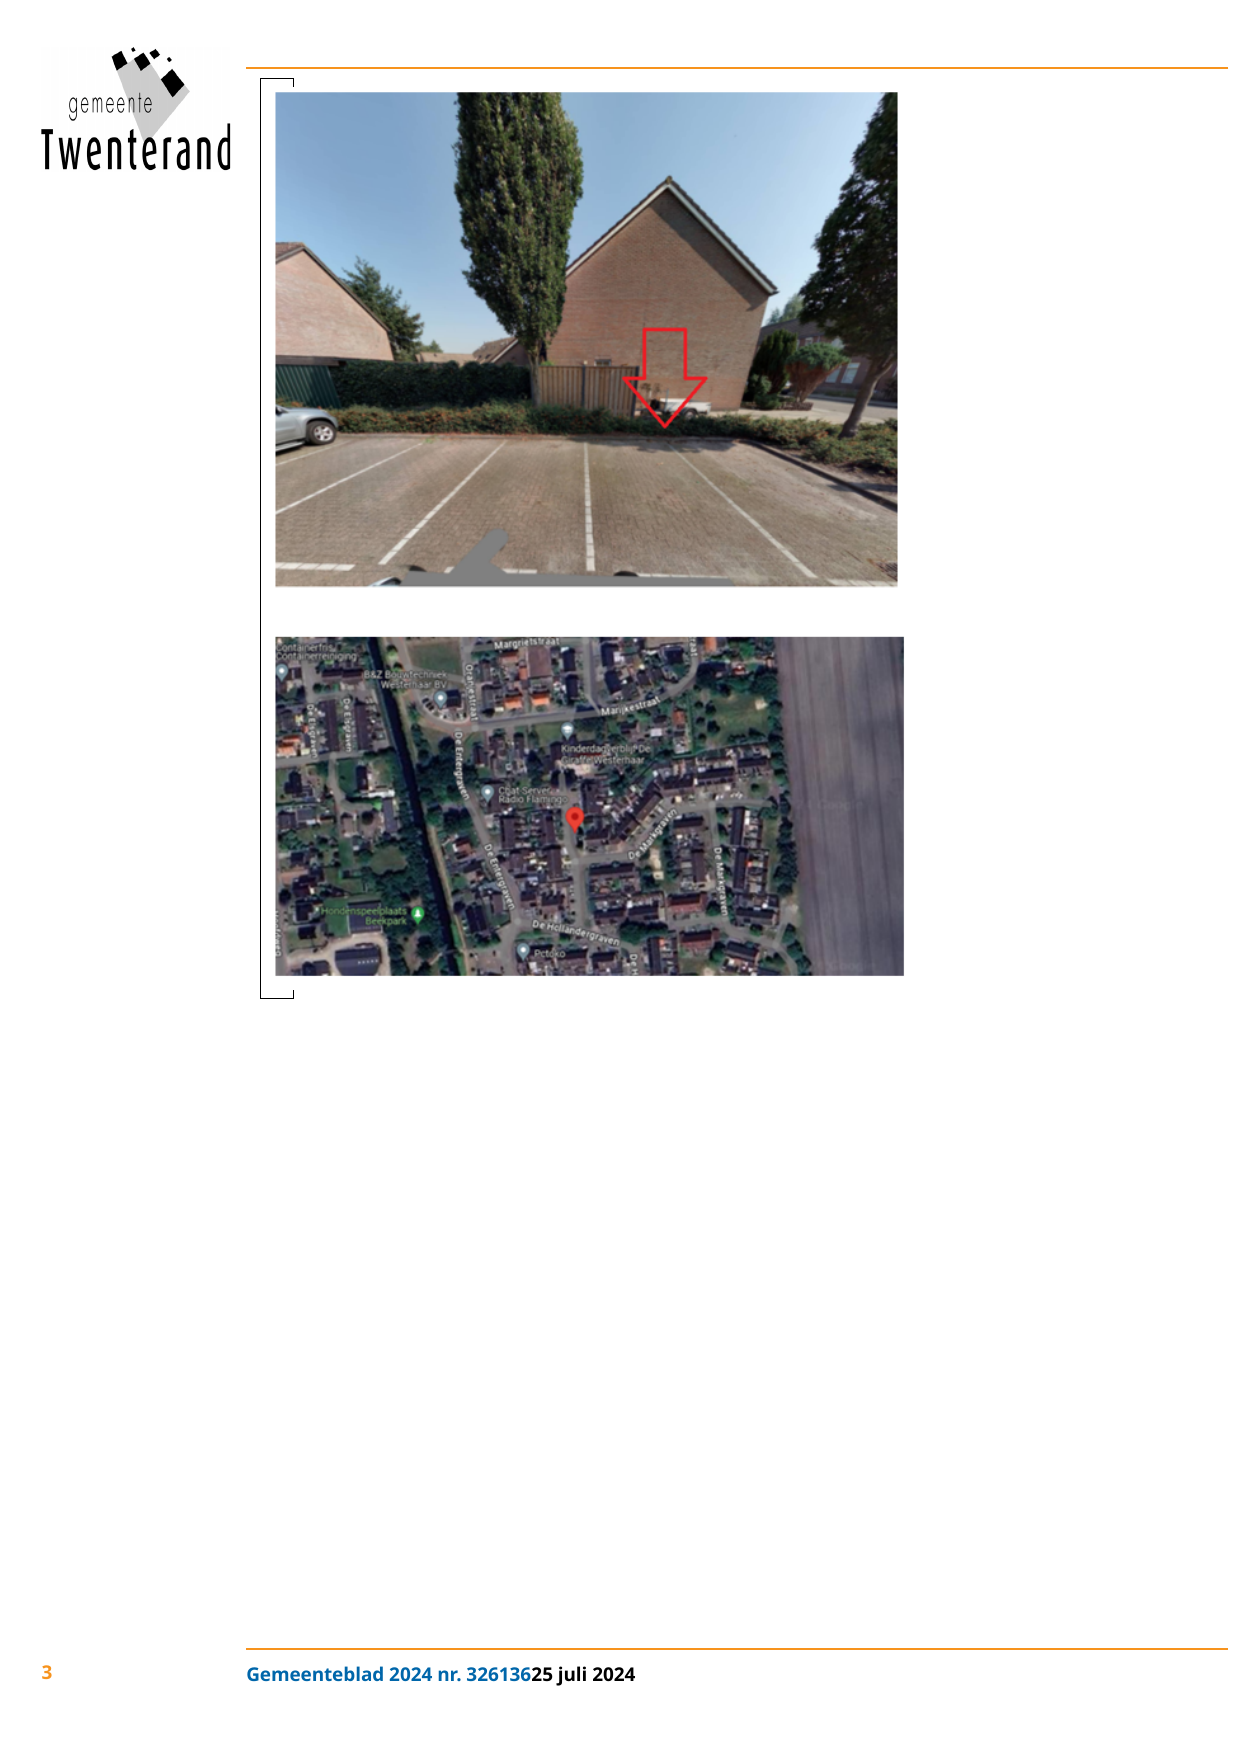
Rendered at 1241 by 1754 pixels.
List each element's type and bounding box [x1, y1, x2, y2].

picture [268, 87, 918, 990]
picture [41, 47, 231, 172]
